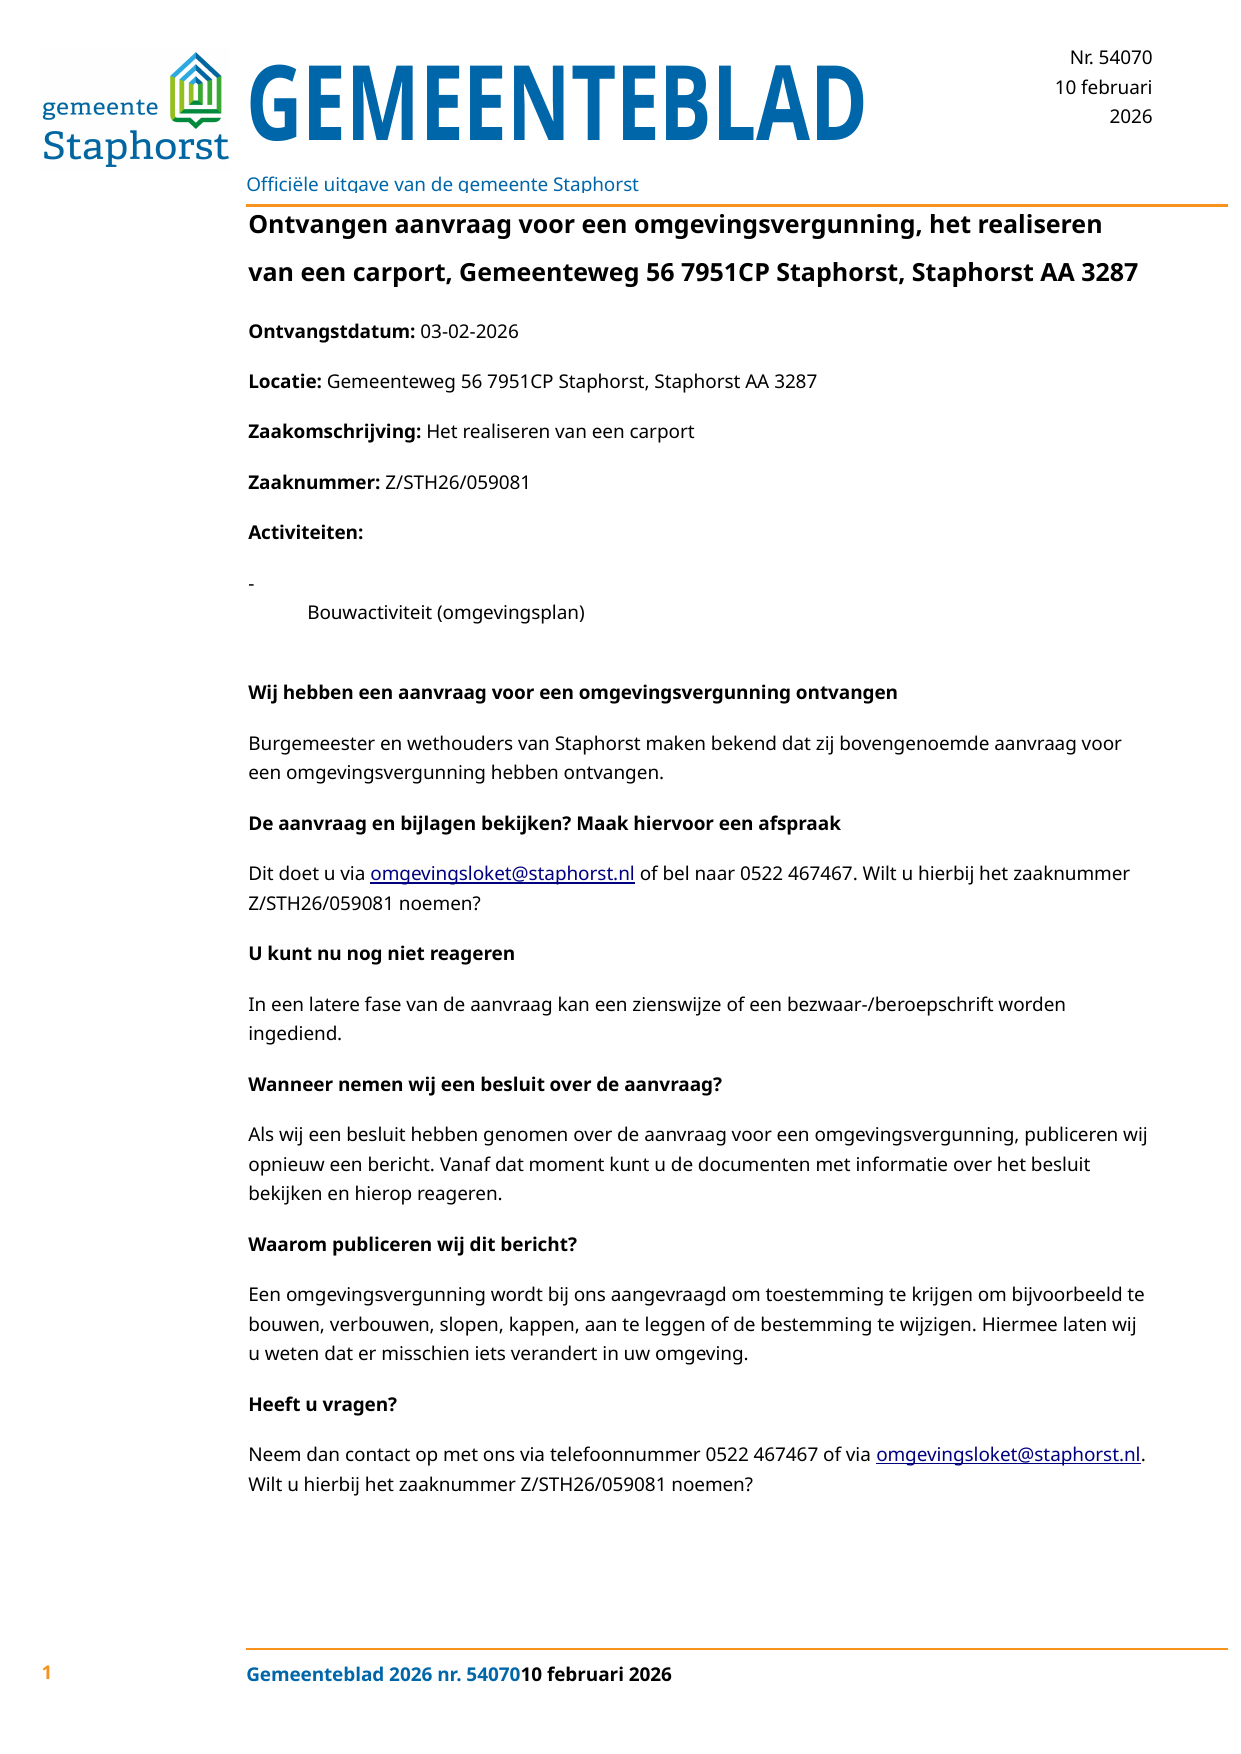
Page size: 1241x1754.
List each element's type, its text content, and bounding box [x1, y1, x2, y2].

text Burgemeester en wethouders van Staphorst maken bekend dat zij bovengenoemde aanvraag voor een omgevingsvergunning hebben ontvangen. [248, 730, 1152, 785]
text Zaakomschrijving: Het realiseren van een carport [248, 419, 1152, 444]
text Wij hebben een aanvraag voor een omgevingsvergunning ontvangen [248, 679, 1152, 705]
text Als wij een besluit hebben genomen over de aanvraag voor een omgevingsvergunning, publiceren wij opnieuw een bericht. Vanaf dat moment kunt u de documenten met informatie over het besluit bekijken en hierop reageren. [248, 1121, 1152, 1206]
text Een omgevingsvergunning wordt bij ons aangevraagd om toestemming te krijgen om bijvoorbeeld te bouwen, verbouwen, slopen, kappen, aan te leggen of de bestemming te wijzigen. Hiermee laten wij u weten dat er misschien iets verandert in uw omgeving. [248, 1281, 1152, 1366]
text Activiteiten: [248, 519, 1152, 545]
picture [41, 47, 231, 172]
text In een latere fase van de aanvraag kan een zienswijze of een bezwaar-/beroepschrift worden ingediend. [248, 991, 1152, 1046]
text Ontvangen aanvraag voor een omgevingsvergunning, het realiseren van een carport, Gemeenteweg 56 7951CP Staphorst, Staphorst AA 3287 [248, 207, 1152, 288]
text Zaaknummer: Z/STH26/059081 [248, 469, 1152, 495]
text Ontvangstdatum: 03-02-2026 [248, 318, 1152, 344]
text Neem dan contact op met ons via telefoonnummer 0522 467467 of via omgevingsloket@staphorst.nl. Wilt u hierbij het zaaknummer Z/STH26/059081 noemen? [248, 1441, 1152, 1497]
text Locatie: Gemeenteweg 56 7951CP Staphorst, Staphorst AA 3287 [248, 368, 1152, 394]
text Dit doet u via omgevingsloket@staphorst.nl of bel naar 0522 467467. Wilt u hierbij het zaaknummer Z/STH26/059081 noemen? [248, 860, 1152, 916]
list Bouwactiviteit (omgevingsplan) [248, 599, 1152, 625]
text Heeft u vragen? [248, 1391, 1152, 1417]
text Wanneer nemen wij een besluit over de aanvraag? [248, 1071, 1152, 1097]
text Waarom publiceren wij dit bericht? [248, 1231, 1152, 1257]
text De aanvraag en bijlagen bekijken? Maak hiervoor een afspraak [248, 810, 1152, 836]
text U kunt nu nog niet reageren [248, 940, 1152, 966]
